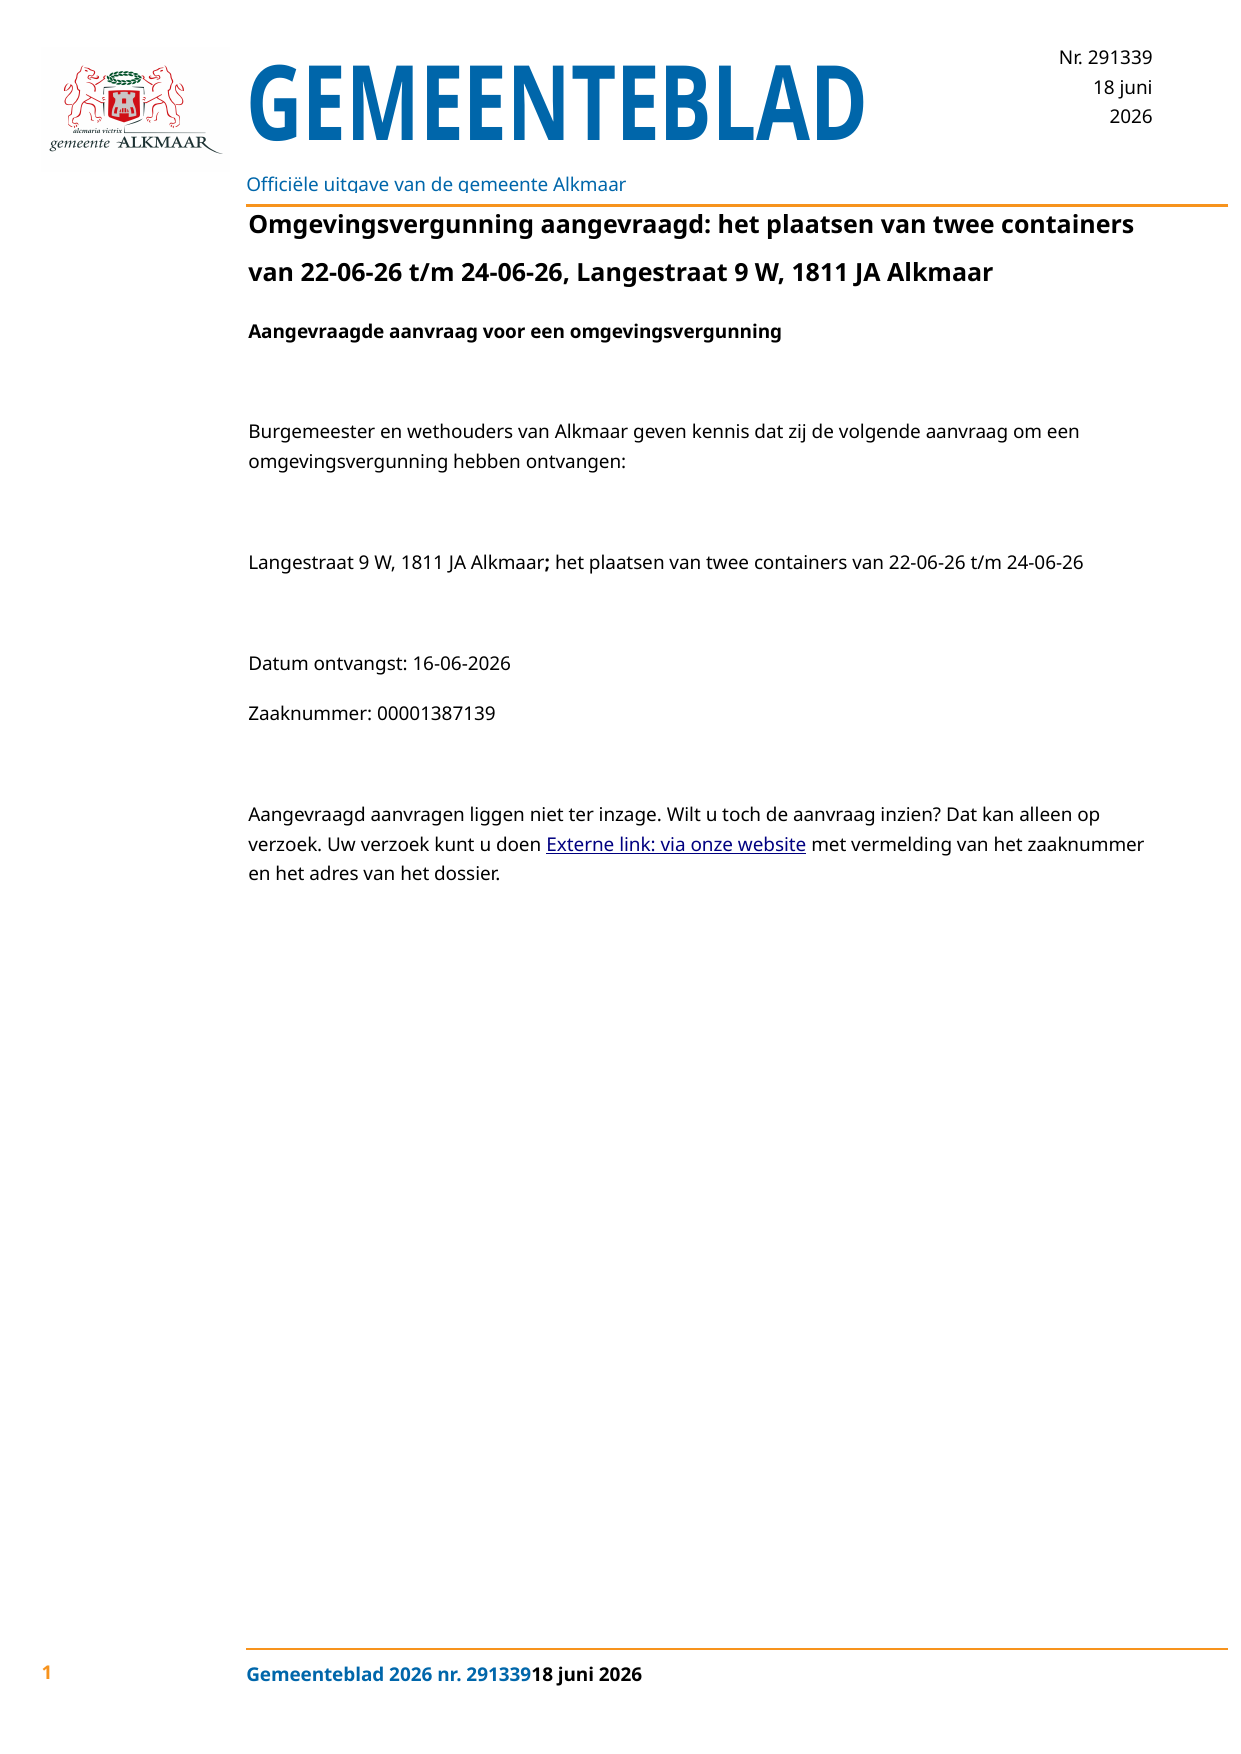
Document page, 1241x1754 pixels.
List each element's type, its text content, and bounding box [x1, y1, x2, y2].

text Omgevingsvergunning aangevraagd: het plaatsen van twee containers van 22-06-26 t/m 24-06-26, Langestraat 9 W, 1811 JA Alkmaar [248, 207, 1152, 288]
text Langestraat 9 W, 1811 JA Alkmaar; het plaatsen van twee containers van 22-06-26 t/m 24-06-26 [248, 549, 1152, 575]
text Aangevraagde aanvraag voor een omgevingsvergunning [248, 318, 1152, 344]
text Burgemeester en wethouders van Alkmaar geven kennis dat zij de volgende aanvraag om een omgevingsvergunning hebben ontvangen: [248, 419, 1152, 474]
text Zaaknummer: 00001387139 [248, 700, 1152, 726]
picture [41, 47, 231, 172]
text Aangevraagd aanvragen liggen niet ter inzage. Wilt u toch de aanvraag inzien? Dat kan alleen op verzoek. Uw verzoek kunt u doen Externe link: via onze website met vermelding van het zaaknummer en het adres van het dossier. [248, 801, 1152, 886]
text Datum ontvangst: 16-06-2026 [248, 650, 1152, 676]
